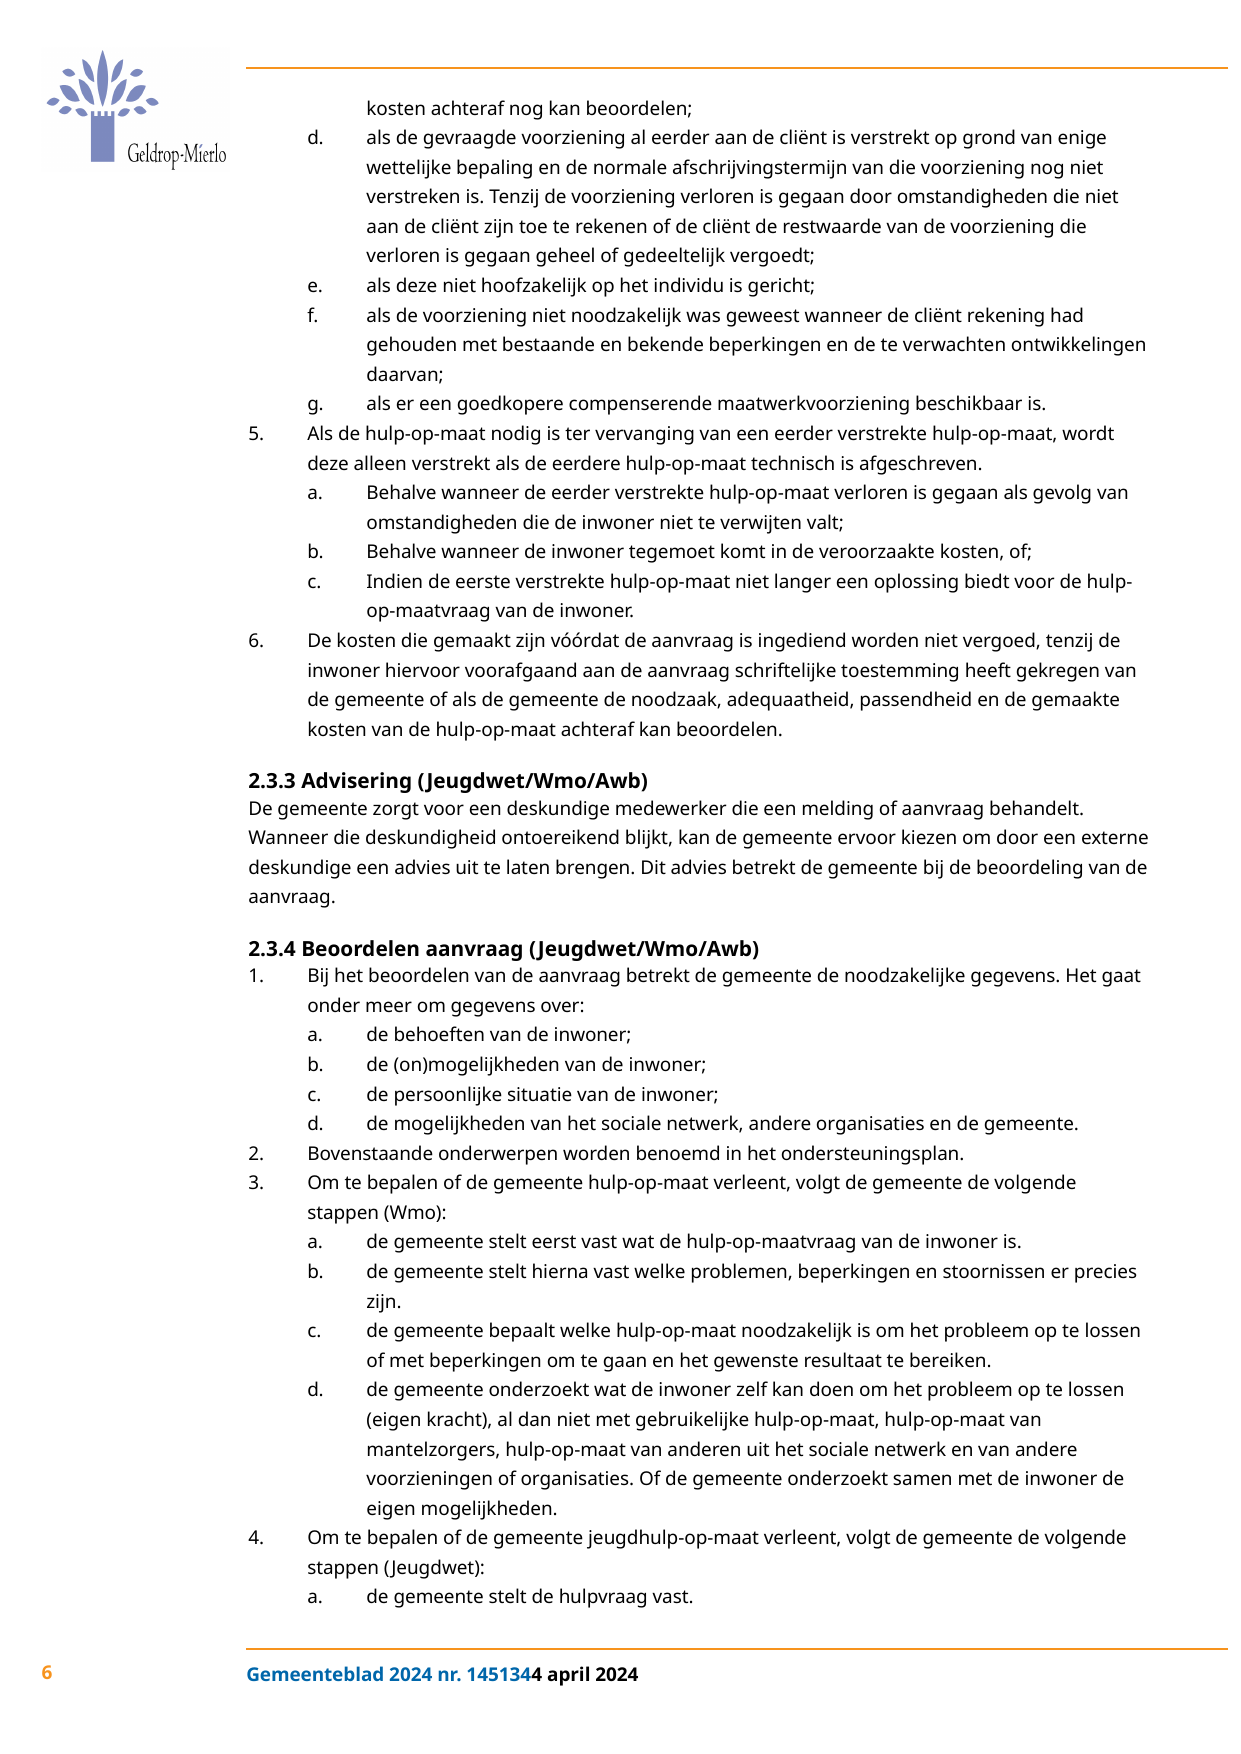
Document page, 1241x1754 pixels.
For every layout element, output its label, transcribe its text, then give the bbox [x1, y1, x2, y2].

text 2.3.4 Beoordelen aanvraag (Jeugdwet/Wmo/Awb) [248, 934, 1152, 962]
list Als de hulp-op-maat nodig is ter vervanging van een eerder verstrekte hulp-op-maat, wordt deze alleen verstrekt als de eerdere hulp-op-maat technisch is afgeschreven. [248, 420, 1152, 476]
list de gemeente stelt hierna vast welke problemen, beperkingen en stoornissen er precies zijn. [307, 1258, 1152, 1314]
list de mogelijkheden van het sociale netwerk, andere organisaties en de gemeente. [307, 1110, 1152, 1136]
list Om te bepalen of de gemeente jeugdhulp-op-maat verleent, volgt de gemeente de volgende stappen (Jeugdwet): [248, 1524, 1152, 1580]
list als de gevraagde voorziening al eerder aan de cliënt is verstrekt op grond van enige wettelijke bepaling en de normale afschrijvingstermijn van die voorziening nog niet verstreken is. Tenzij de voorziening verloren is gegaan door omstandigheden die niet aan de cliënt zijn toe te rekenen of de cliënt de restwaarde van de voorziening die verloren is gegaan geheel of gedeeltelijk vergoedt; [307, 124, 1152, 268]
text 2.3.3 Advisering (Jeugdwet/Wmo/Awb) [248, 766, 1152, 795]
list de gemeente stelt de hulpvraag vast. [307, 1584, 1152, 1609]
list de gemeente stelt eerst vast wat de hulp-op-maatvraag van de inwoner is. [307, 1229, 1152, 1254]
list Indien de eerste verstrekte hulp-op-maat niet langer een oplossing biedt voor de hulp-op-maatvraag van de inwoner. [307, 568, 1152, 623]
list De kosten die gemaakt zijn vóórdat de aanvraag is ingediend worden niet vergoed, tenzij de inwoner hiervoor voorafgaand aan de aanvraag schriftelijke toestemming heeft gekregen van de gemeente of als de gemeente de noodzaak, adequaatheid, passendheid en de gemaakte kosten van de hulp-op-maat achteraf kan beoordelen. [248, 627, 1152, 742]
list Behalve wanneer de eerder verstrekte hulp-op-maat verloren is gegaan als gevolg van omstandigheden die de inwoner niet te verwijten valt; [307, 479, 1152, 535]
list de (on)mogelijkheden van de inwoner; [307, 1051, 1152, 1077]
list kosten achteraf nog kan beoordelen; [307, 95, 1152, 121]
list de gemeente bepaalt welke hulp-op-maat noodzakelijk is om het probleem op te lossen of met beperkingen om te gaan en het gewenste resultaat te bereiken. [307, 1317, 1152, 1373]
list als de voorziening niet noodzakelijk was geweest wanneer de cliënt rekening had gehouden met bestaande en bekende beperkingen en de te verwachten ontwikkelingen daarvan; [307, 302, 1152, 387]
list als deze niet hoofzakelijk op het individu is gericht; [307, 272, 1152, 298]
list de gemeente onderzoekt wat de inwoner zelf kan doen om het probleem op te lossen (eigen kracht), al dan niet met gebruikelijke hulp-op-maat, hulp-op-maat van mantelzorgers, hulp-op-maat van anderen uit het sociale netwerk en van andere voorzieningen of organisaties. Of de gemeente onderzoekt samen met de inwoner de eigen mogelijkheden. [307, 1377, 1152, 1521]
list Om te bepalen of de gemeente hulp-op-maat verleent, volgt de gemeente de volgende stappen (Wmo): [248, 1169, 1152, 1225]
list als er een goedkopere compenserende maatwerkvoorziening beschikbaar is. [307, 391, 1152, 416]
list de persoonlijke situatie van de inwoner; [307, 1081, 1152, 1107]
list Behalve wanneer de inwoner tegemoet komt in de veroorzaakte kosten, of; [307, 538, 1152, 564]
list de behoeften van de inwoner; [307, 1022, 1152, 1047]
list Bij het beoordelen van de aanvraag betrekt de gemeente de noodzakelijke gegevens. Het gaat onder meer om gegevens over: [248, 962, 1152, 1018]
text De gemeente zorgt voor een deskundige medewerker die een melding of aanvraag behandelt. Wanneer die deskundigheid ontoereikend blijkt, kan de gemeente ervoor kiezen om door een externe deskundige een advies uit te laten brengen. Dit advies betrekt de gemeente bij de beoordeling van de aanvraag. [248, 795, 1152, 909]
list Bovenstaande onderwerpen worden benoemd in het ondersteuningsplan. [248, 1140, 1152, 1166]
picture [41, 47, 231, 172]
